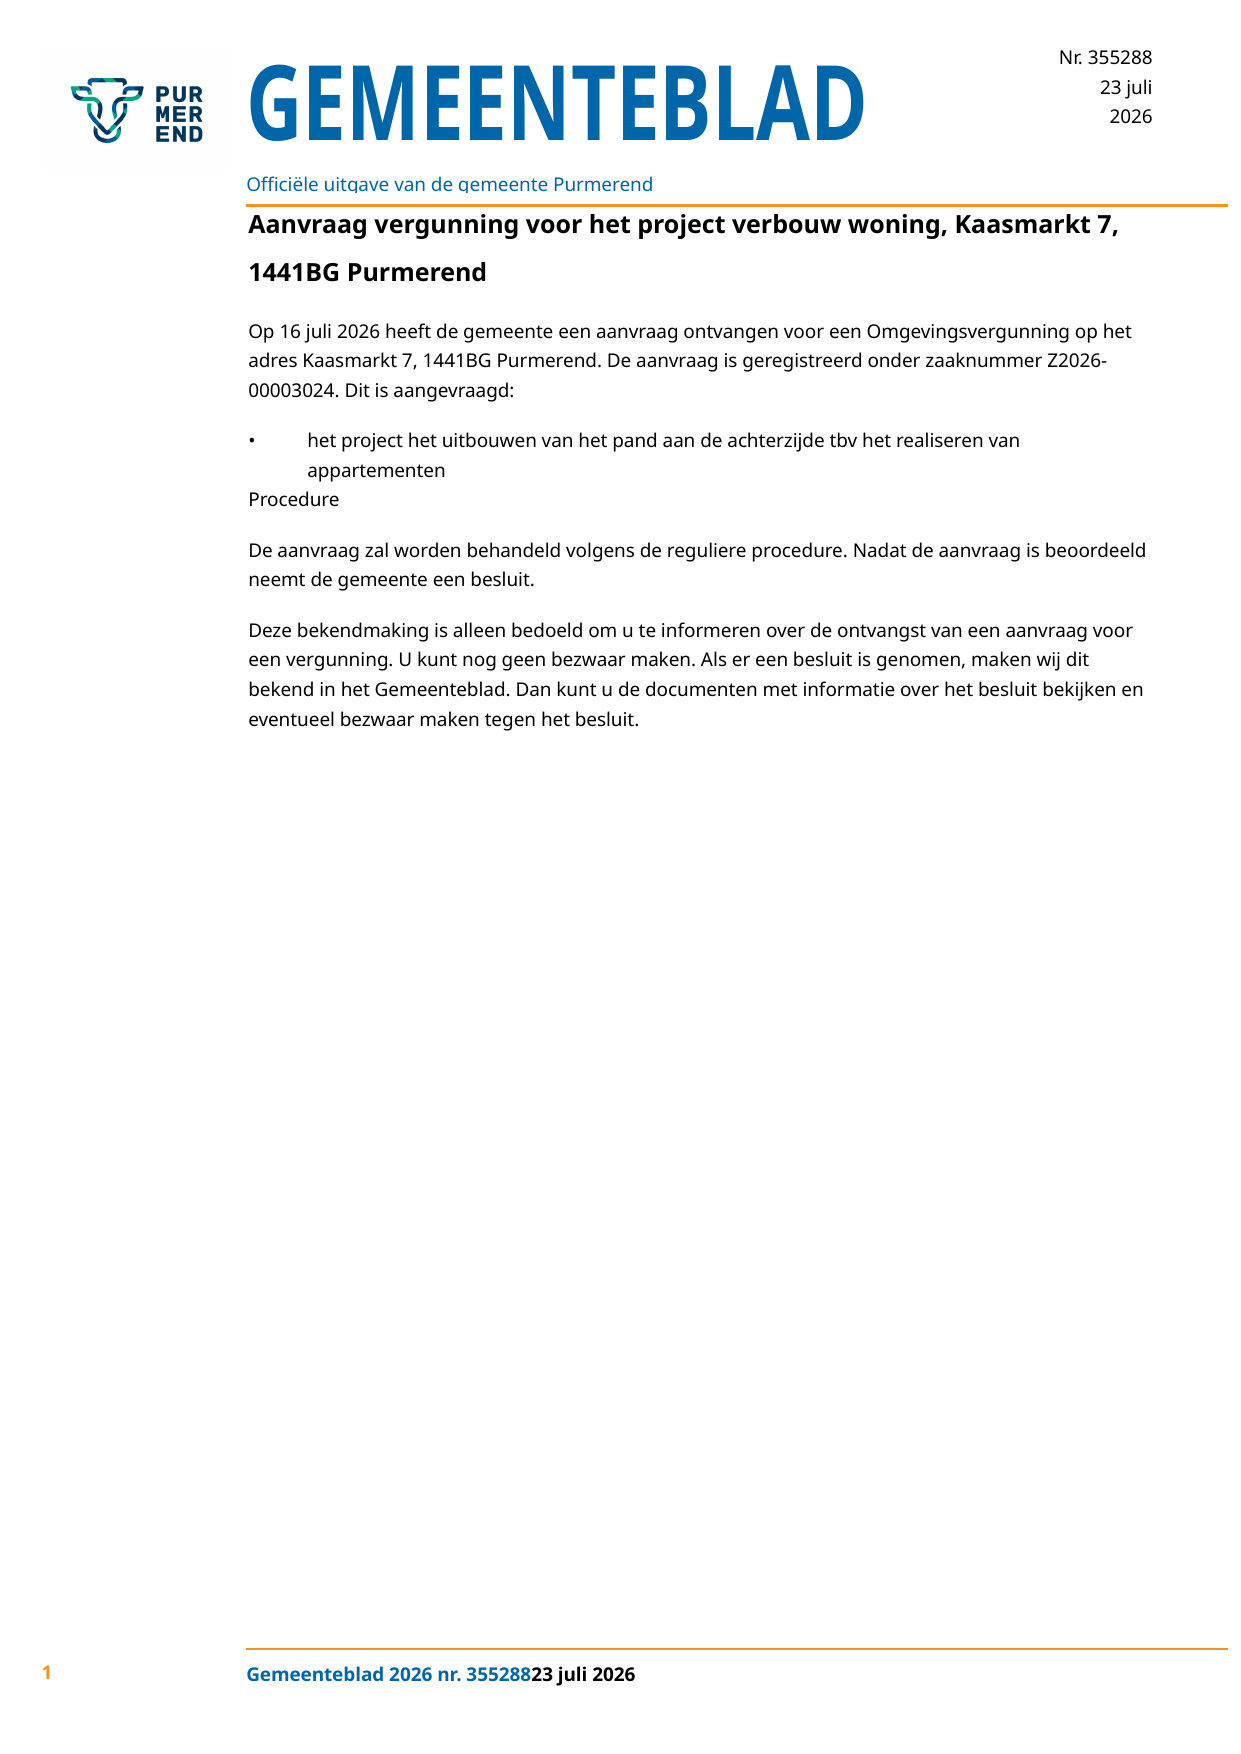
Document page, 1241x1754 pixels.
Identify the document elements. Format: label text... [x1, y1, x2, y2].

text Procedure [248, 487, 1152, 512]
text Deze bekendmaking is alleen bedoeld om u te informeren over de ontvangst van een aanvraag voor een vergunning. U kunt nog geen bezwaar maken. Als er een besluit is genomen, maken wij dit bekend in het Gemeenteblad. Dan kunt u de documenten met informatie over het besluit bekijken en eventueel bezwaar maken tegen het besluit. [248, 617, 1152, 732]
list het project het uitbouwen van het pand aan de achterzijde tbv het realiseren van appartementen [248, 427, 1152, 483]
text Aanvraag vergunning voor het project verbouw woning, Kaasmarkt 7, 1441BG Purmerend [248, 207, 1152, 288]
text De aanvraag zal worden behandeld volgens de reguliere procedure. Nadat de aanvraag is beoordeeld neemt de gemeente een besluit. [248, 537, 1152, 592]
picture [41, 47, 231, 172]
text Op 16 juli 2026 heeft de gemeente een aanvraag ontvangen voor een Omgevingsvergunning op het adres Kaasmarkt 7, 1441BG Purmerend. De aanvraag is geregistreerd onder zaaknummer Z2026-00003024. Dit is aangevraagd: [248, 318, 1152, 403]
